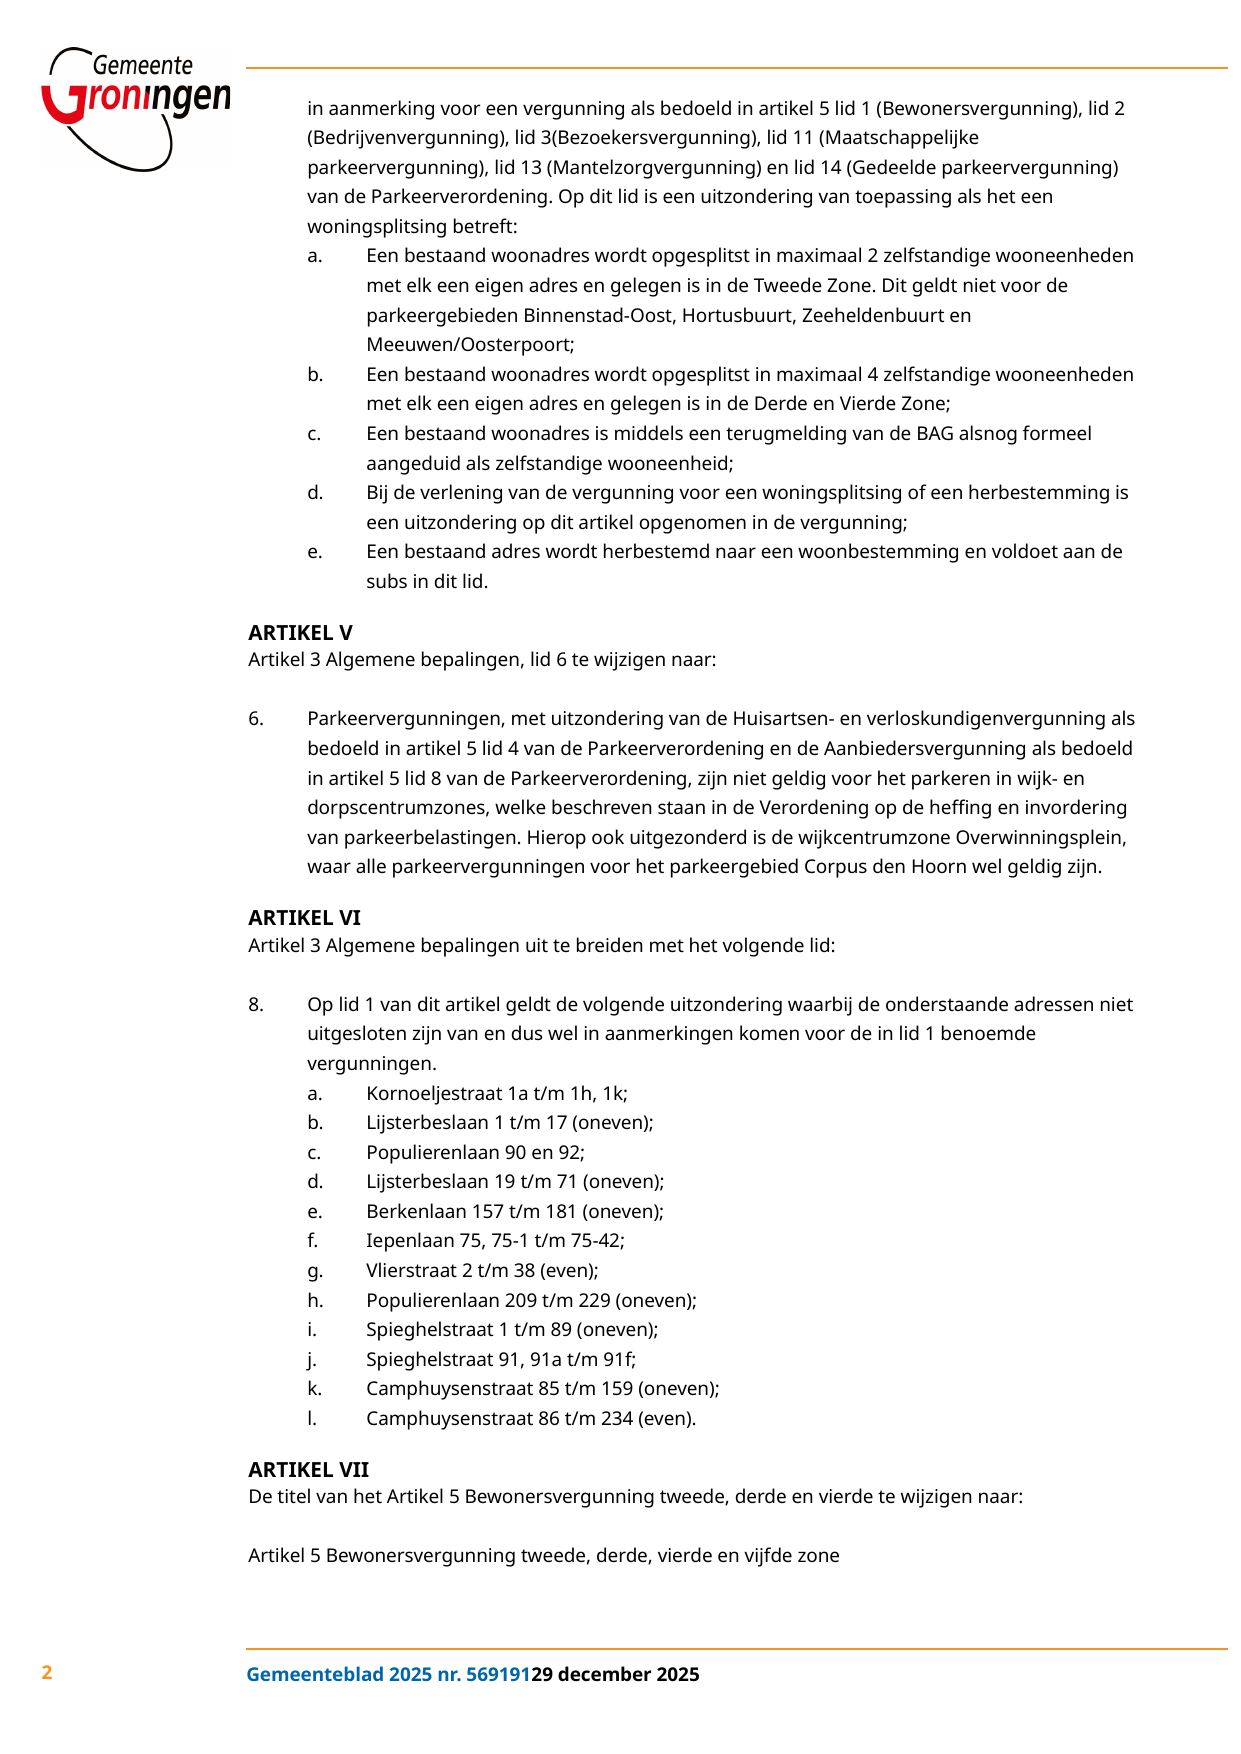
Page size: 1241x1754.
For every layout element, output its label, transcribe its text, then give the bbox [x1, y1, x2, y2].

table_header Op lid 1 van dit artikel geldt de volgende uitzondering waarbij de onderstaande adressen niet uitgesloten zijn van en dus wel in aanmerkingen komen voor de in lid 1 benoemde vergunningen. Kornoeljestraat 1a t/m 1h, 1k; Lijsterbeslaan 1 t/m 17 (oneven); Populierenlaan 90 en 92; Lijsterbeslaan 19 t/m 71 (oneven); Berkenlaan 157 t/m 181 (oneven); Iepenlaan 75, 75-1 t/m 75-42; Vlierstraat 2 t/m 38 (even); Populierenlaan 209 t/m 229 (oneven); Spieghelstraat 1 t/m 89 (oneven); Spieghelstraat 91, 91a t/m 91f; Camphuysenstraat 85 t/m 159 (oneven); Camphuysenstraat 86 t/m 234 (even). [248, 991, 1152, 1431]
picture [41, 47, 231, 172]
text Artikel 3 Algemene bepalingen, lid 6 te wijzigen naar: [248, 646, 1152, 672]
table_header Artikel 5 Bewonersvergunning tweede, derde, vierde en vijfde zone [248, 1543, 1152, 1568]
table_header in aanmerking voor een vergunning als bedoeld in artikel 5 lid 1 (Bewonersvergunning), lid 2 (Bedrijvenvergunning), lid 3(Bezoekersvergunning), lid 11 (Maatschappelijke parkeervergunning), lid 13 (Mantelzorgvergunning) en lid 14 (Gedeelde parkeervergunning) van de Parkeerverordening. Op dit lid is een uitzondering van toepassing als het een woningsplitsing betreft: Een bestaand woonadres wordt opgesplitst in maximaal 2 zelfstandige wooneenheden met elk een eigen adres en gelegen is in de Tweede Zone. Dit geldt niet voor de parkeergebieden Binnenstad-Oost, Hortusbuurt, Zeeheldenbuurt en Meeuwen/Oosterpoort; Een bestaand woonadres wordt opgesplitst in maximaal 4 zelfstandige wooneenheden met elk een eigen adres en gelegen is in de Derde en Vierde Zone; Een bestaand woonadres is middels een terugmelding van de BAG alsnog formeel aangeduid als zelfstandige wooneenheid; Bij de verlening van de vergunning voor een woningsplitsing of een herbestemming is een uitzondering op dit artikel opgenomen in de vergunning; Een bestaand adres wordt herbestemd naar een woonbestemming en voldoet aan de subs in dit lid. [248, 95, 1152, 594]
table_header Parkeervergunningen, met uitzondering van de Huisartsen- en verloskundigenvergunning als bedoeld in artikel 5 lid 4 van de Parkeerverordening en de Aanbiedersvergunning als bedoeld in artikel 5 lid 8 van de Parkeerverordening, zijn niet geldig voor het parkeren in wijk- en dorpscentrumzones, welke beschreven staan in de Verordening op de heffing en invordering van parkeerbelastingen. Hierop ook uitgezonderd is de wijkcentrumzone Overwinningsplein, waar alle parkeervergunningen voor het parkeergebied Corpus den Hoorn wel geldig zijn. [248, 706, 1152, 879]
text De titel van het Artikel 5 Bewonersvergunning tweede, derde en vierde te wijzigen naar: [248, 1483, 1152, 1509]
text ARTIKEL V [248, 618, 1152, 646]
text ARTIKEL VI [248, 903, 1152, 932]
text ARTIKEL VII [248, 1455, 1152, 1483]
text Artikel 3 Algemene bepalingen uit te breiden met het volgende lid: [248, 932, 1152, 957]
